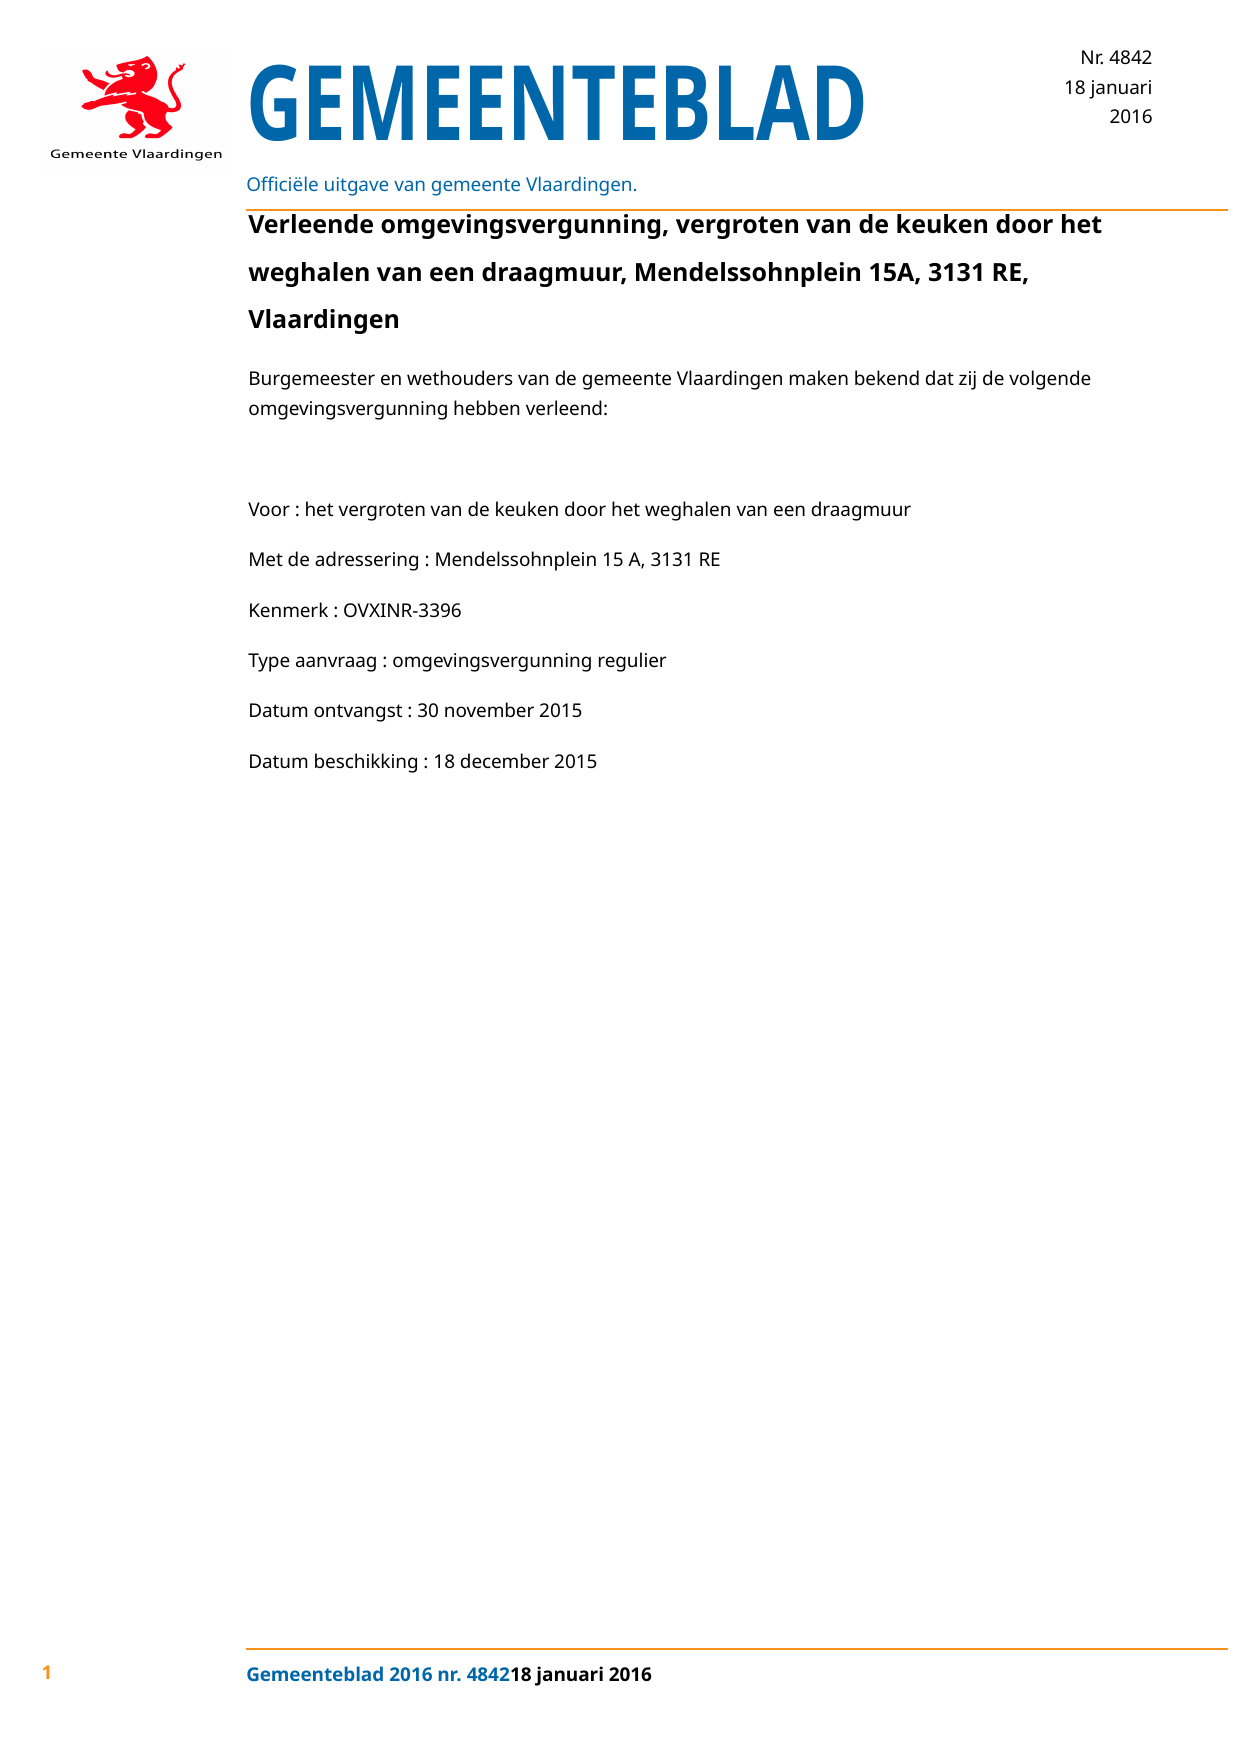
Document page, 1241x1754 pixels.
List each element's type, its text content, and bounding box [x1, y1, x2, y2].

text Kenmerk : OVXINR-3396 [248, 597, 1152, 622]
text Datum beschikking : 18 december 2015 [248, 748, 1152, 774]
text Burgemeester en wethouders van de gemeente Vlaardingen maken bekend dat zij de volgende omgevingsvergunning hebben verleend: [248, 366, 1152, 421]
text Type aanvraag : omgevingsvergunning regulier [248, 647, 1152, 673]
text Voor : het vergroten van de keuken door het weghalen van een draagmuur [248, 496, 1152, 522]
text Verleende omgevingsvergunning, vergroten van de keuken door het weghalen van een draagmuur, Mendelssohnplein 15A, 3131 RE, Vlaardingen [248, 211, 1152, 336]
picture [41, 47, 231, 172]
text Met de adressering : Mendelssohnplein 15 A, 3131 RE [248, 546, 1152, 572]
text Datum ontvangst : 30 november 2015 [248, 698, 1152, 723]
